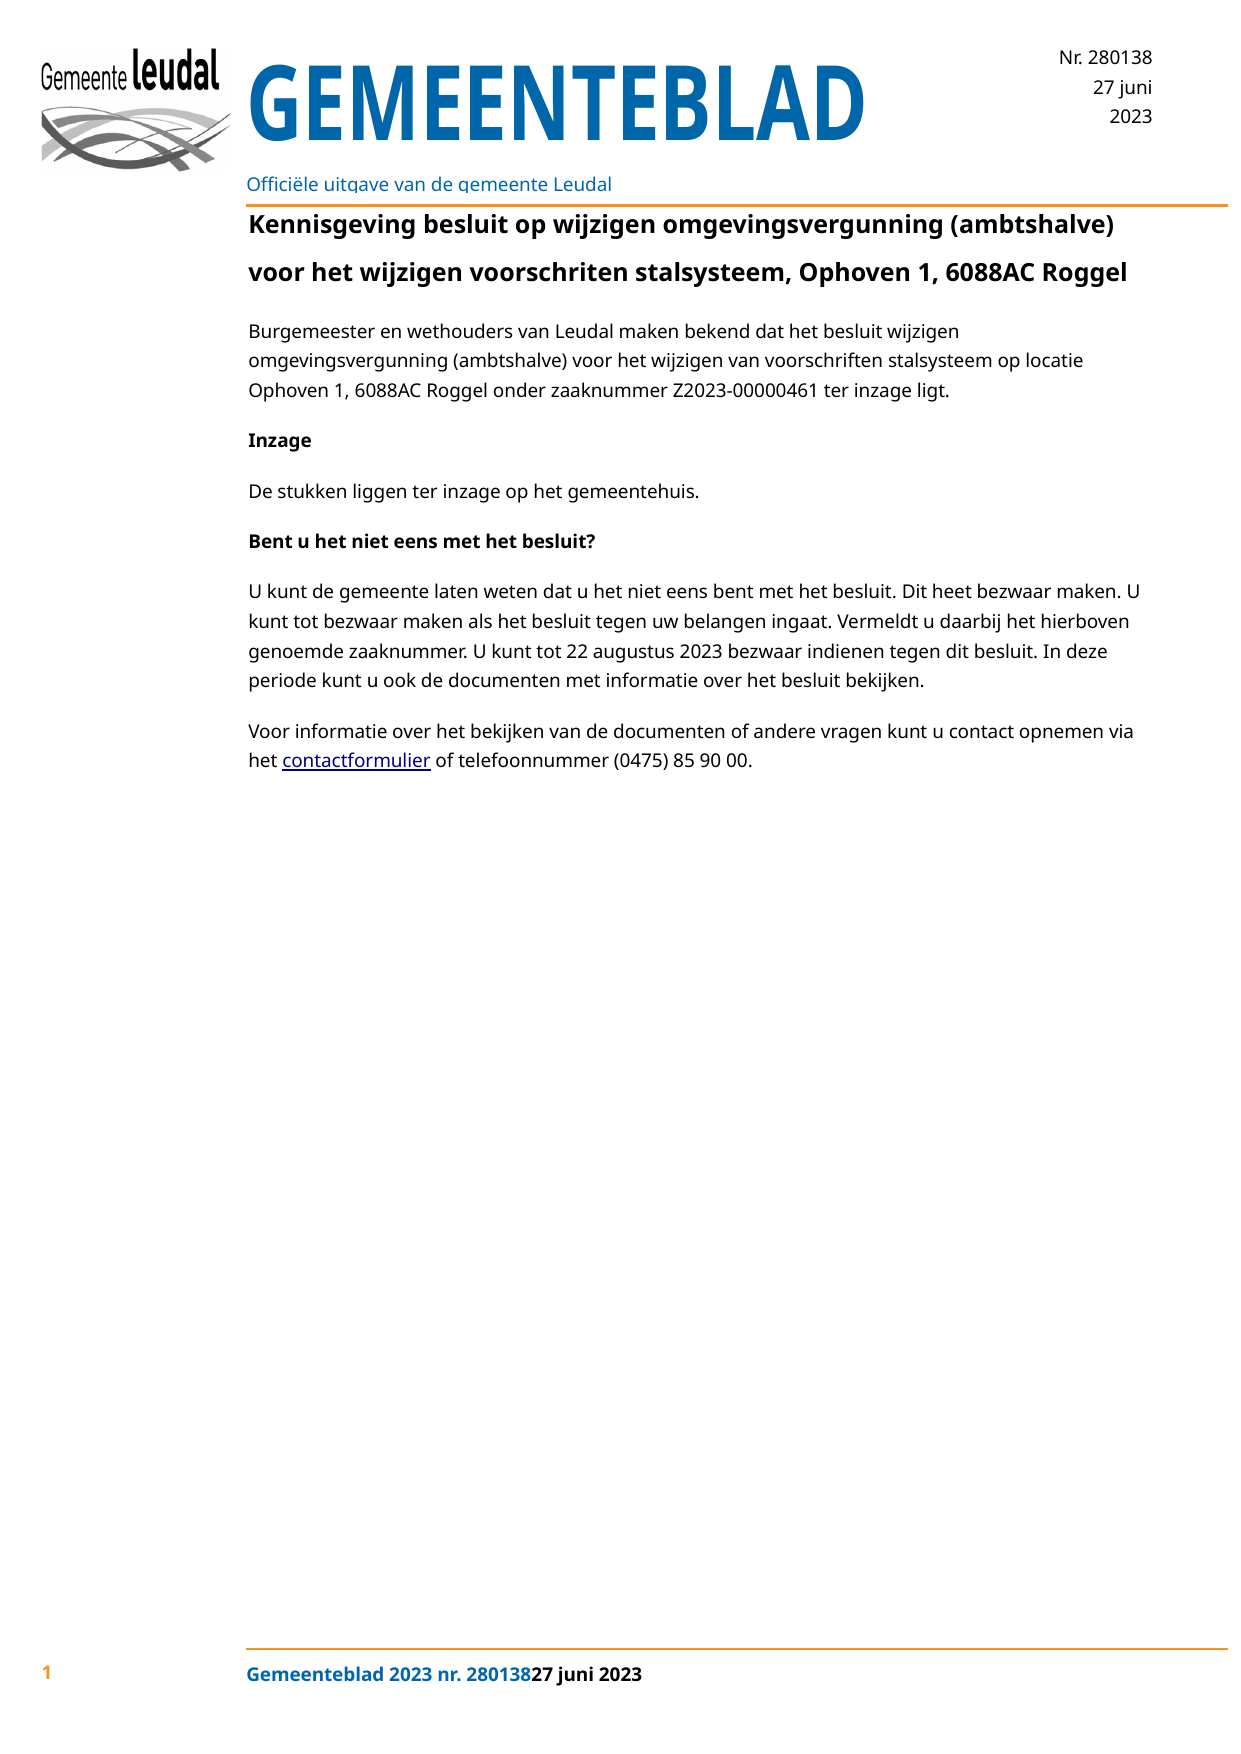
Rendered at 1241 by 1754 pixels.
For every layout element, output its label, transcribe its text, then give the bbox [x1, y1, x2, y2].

text Burgemeester en wethouders van Leudal maken bekend dat het besluit wijzigen omgevingsvergunning (ambtshalve) voor het wijzigen van voorschriften stalsysteem op locatie Ophoven 1, 6088AC Roggel onder zaaknummer Z2023-00000461 ter inzage ligt. [248, 318, 1152, 403]
text Kennisgeving besluit op wijzigen omgevingsvergunning (ambtshalve) voor het wijzigen voorschriten stalsysteem, Ophoven 1, 6088AC Roggel [248, 207, 1152, 288]
text Voor informatie over het bekijken van de documenten of andere vragen kunt u contact opnemen via het contactformulier of telefoonnummer (0475) 85 90 00. [248, 718, 1152, 773]
text Inzage [248, 427, 1152, 453]
text Bent u het niet eens met het besluit? [248, 528, 1152, 554]
text De stukken liggen ter inzage op het gemeentehuis. [248, 478, 1152, 504]
text U kunt de gemeente laten weten dat u het niet eens bent met het besluit. Dit heet bezwaar maken. U kunt tot bezwaar maken als het besluit tegen uw belangen ingaat. Vermeldt u daarbij het hierboven genoemde zaaknummer. U kunt tot 22 augustus 2023 bezwaar indienen tegen dit besluit. In deze periode kunt u ook de documenten met informatie over het besluit bekijken. [248, 579, 1152, 693]
picture [41, 47, 231, 172]
